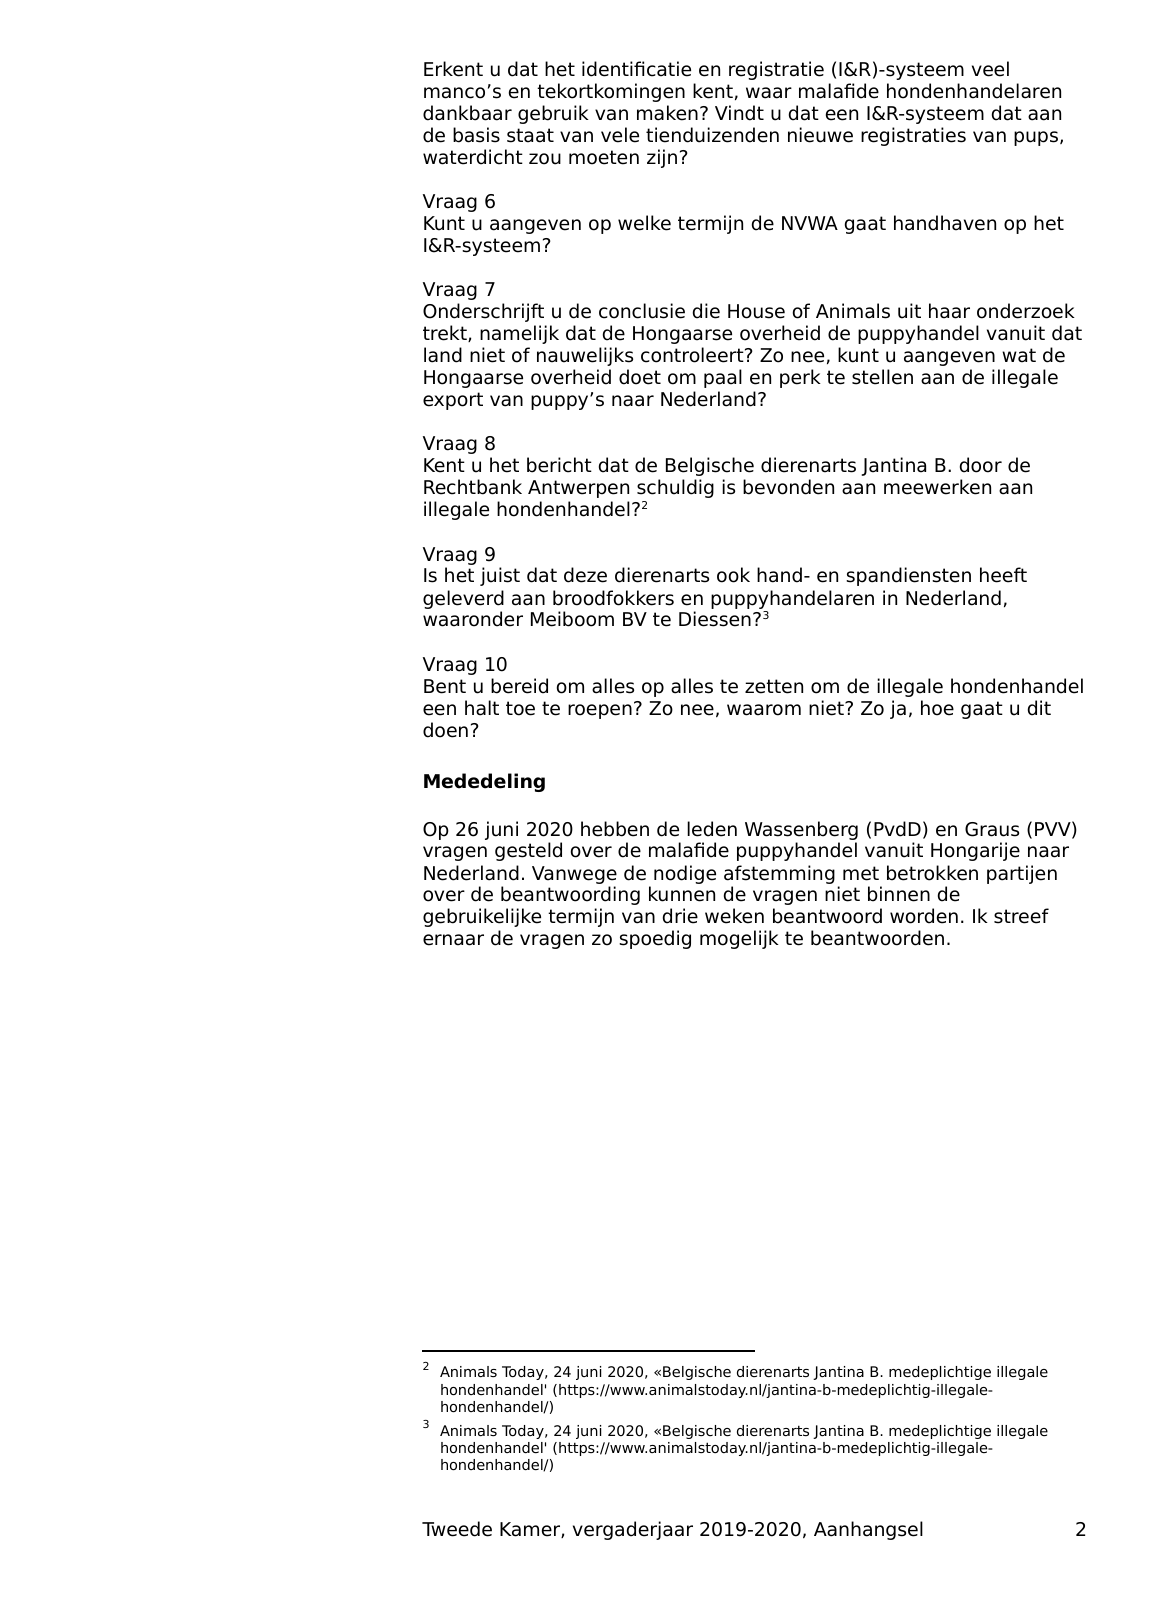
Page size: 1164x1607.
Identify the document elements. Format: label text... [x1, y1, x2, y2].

text Bent u bereid om alles op alles te zetten om de illegale hondenhandel een halt toe te roepen? Zo nee, waarom niet? Zo ja, hoe gaat u dit doen? [422, 676, 1087, 741]
text Kent u het bericht dat de Belgische dierenarts Jantina B. door de Rechtbank Antwerpen schuldig is bevonden aan meewerken aan illegale hondenhandel? [422, 455, 1087, 521]
text Op 26 juni 2020 hebben de leden Wassenberg (PvdD) en Graus (PVV) vragen gesteld over de malafide puppyhandel vanuit Hongarije naar Nederland. Vanwege de nodige afstemming met betrokken partijen over de beantwoording kunnen de vragen niet binnen de gebruikelijke termijn van drie weken beantwoord worden. Ik streef ernaar de vragen zo spoedig mogelijk te beantwoorden. [422, 818, 1087, 950]
text Onderschrijft u de conclusie die House of Animals uit haar onderzoek trekt, namelijk dat de Hongaarse overheid de puppyhandel vanuit dat land niet of nauwelijks controleert? Zo nee, kunt u aangeven wat de Hongaarse overheid doet om paal en perk te stellen aan de illegale export van puppy’s naar Nederland? [422, 301, 1087, 411]
text Animals Today, 24 juni 2020, «Belgische dierenarts Jantina B. medeplichtige illegale hondenhandel' (https://www.animalstoday.nl/jantina-b-medeplichtig-illegale-hondenhandel/) [422, 1418, 1087, 1474]
text Vraag 7 [422, 279, 1087, 301]
text Kunt u aangeven op welke termijn de NVWA gaat handhaven op het I&R-systeem? [422, 213, 1087, 257]
text Vraag 10 [422, 653, 1087, 676]
text Erkent u dat het identificatie en registratie (I&R)-systeem veel manco’s en tekortkomingen kent, waar malafide hondenhandelaren dankbaar gebruik van maken? Vindt u dat een I&R-systeem dat aan de basis staat van vele tienduizenden nieuwe registraties van pups, waterdicht zou moeten zijn? [422, 59, 1087, 169]
subtitle Mededeling [422, 771, 1087, 793]
text Vraag 8 [422, 433, 1087, 455]
text Is het juist dat deze dierenarts ook hand- en spandiensten heeft geleverd aan broodfokkers en puppyhandelaren in Nederland, waaronder Meiboom BV te Diessen? [422, 565, 1087, 631]
text Vraag 9 [422, 543, 1087, 565]
text Vraag 6 [422, 191, 1087, 213]
text Animals Today, 24 juni 2020, «Belgische dierenarts Jantina B. medeplichtige illegale hondenhandel' (https://www.animalstoday.nl/jantina-b-medeplichtig-illegale-hondenhandel/) [422, 1360, 1087, 1416]
